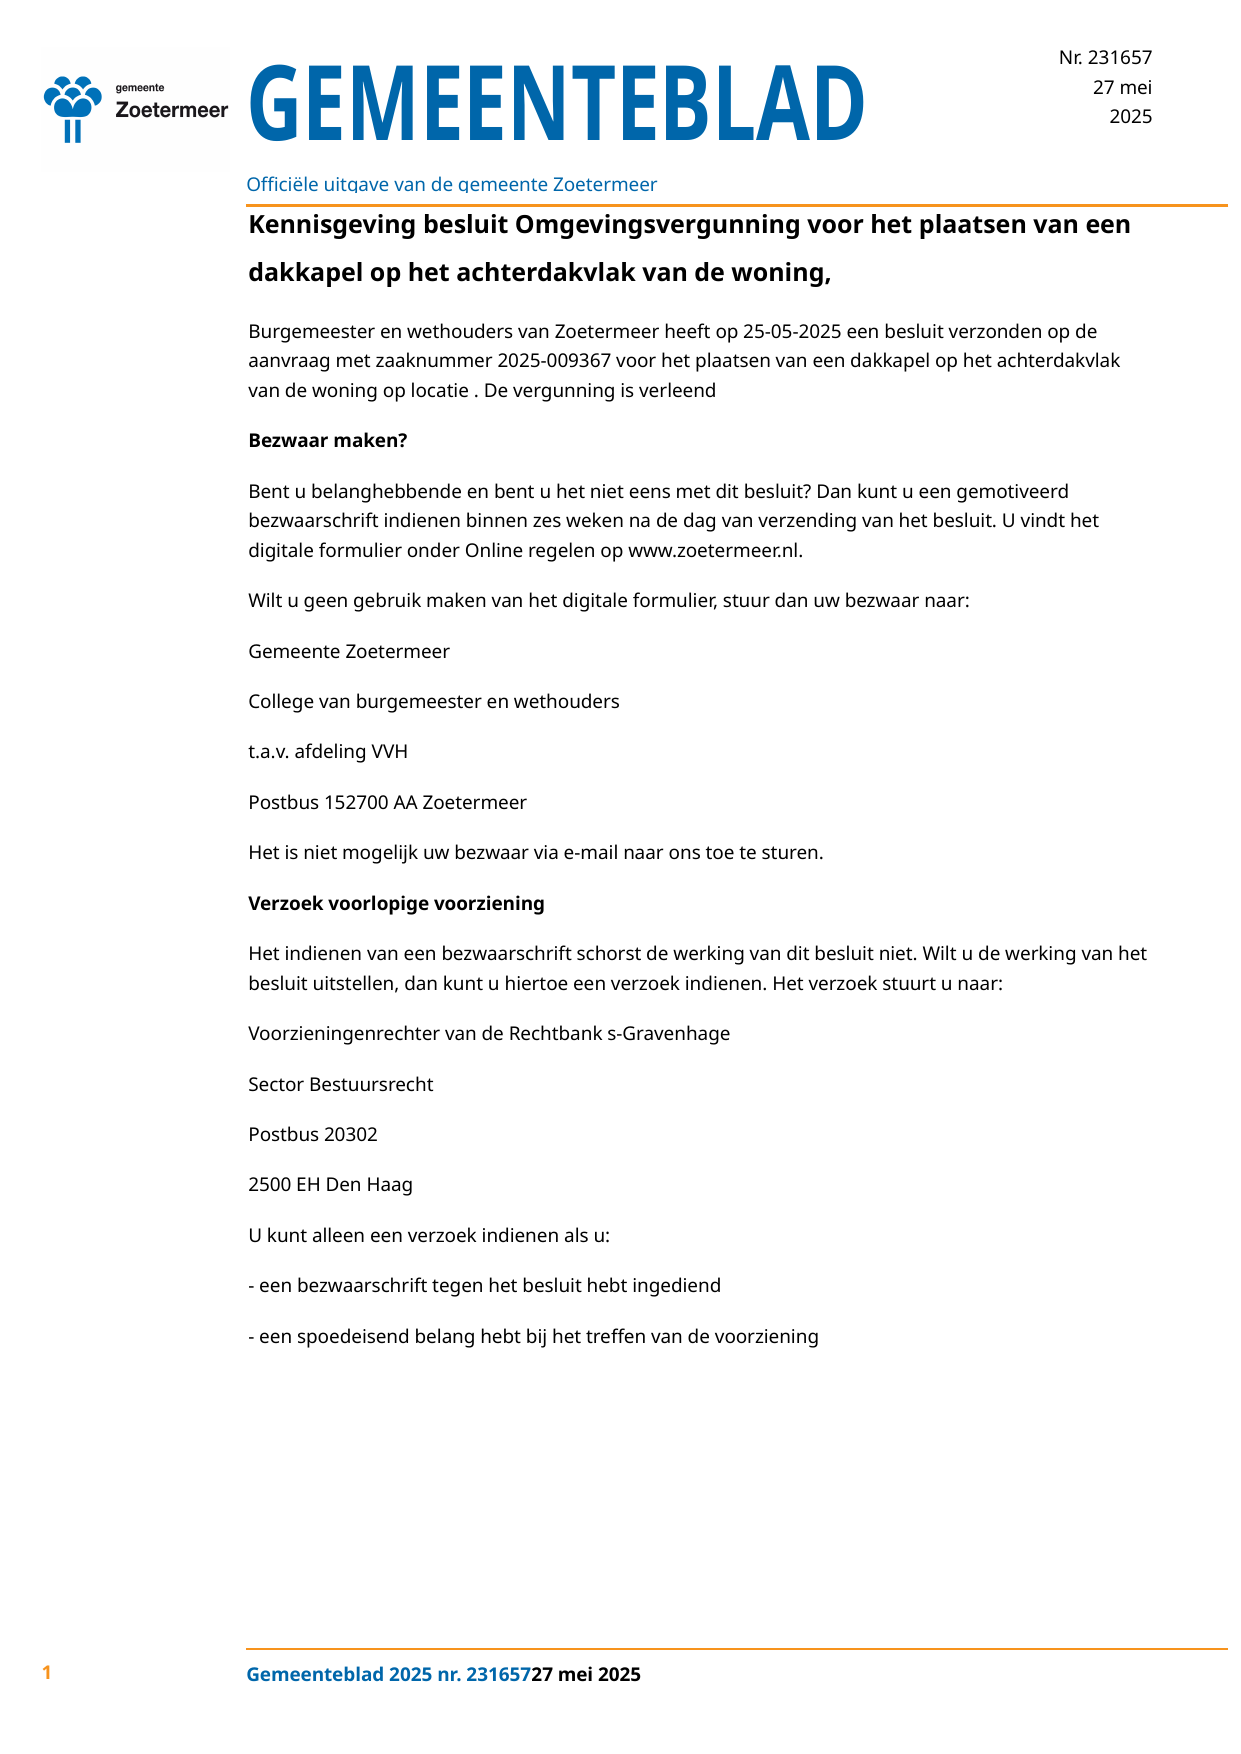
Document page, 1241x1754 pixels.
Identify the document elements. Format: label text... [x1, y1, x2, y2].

text Het indienen van een bezwaarschrift schorst de werking van dit besluit niet. Wilt u de werking van het besluit uitstellen, dan kunt u hiertoe een verzoek indienen. Het verzoek stuurt u naar: [248, 940, 1152, 996]
text U kunt alleen een verzoek indienen als u: [248, 1222, 1152, 1248]
text Gemeente Zoetermeer [248, 638, 1152, 664]
text t.a.v. afdeling VVH [248, 739, 1152, 764]
picture [41, 47, 231, 172]
text Burgemeester en wethouders van Zoetermeer heeft op 25-05-2025 een besluit verzonden op de aanvraag met zaaknummer 2025-009367 voor het plaatsen van een dakkapel op het achterdakvlak van de woning op locatie . De vergunning is verleend [248, 318, 1152, 403]
text 2500 EH Den Haag [248, 1172, 1152, 1197]
text Postbus 152700 AA Zoetermeer [248, 789, 1152, 815]
text Voorzieningenrechter van de Rechtbank s-Gravenhage [248, 1020, 1152, 1046]
text Het is niet mogelijk uw bezwaar via e-mail naar ons toe te sturen. [248, 839, 1152, 865]
text Wilt u geen gebruik maken van het digitale formulier, stuur dan uw bezwaar naar: [248, 587, 1152, 613]
text - een spoedeisend belang hebt bij het treffen van de voorziening [248, 1323, 1152, 1349]
text College van burgemeester en wethouders [248, 688, 1152, 714]
text Bent u belanghebbende en bent u het niet eens met dit besluit? Dan kunt u een gemotiveerd bezwaarschrift indienen binnen zes weken na de dag van verzending van het besluit. U vindt het digitale formulier onder Online regelen op www.zoetermeer.nl. [248, 478, 1152, 563]
text Verzoek voorlopige voorziening [248, 890, 1152, 916]
text Kennisgeving besluit Omgevingsvergunning voor het plaatsen van een dakkapel op het achterdakvlak van de woning, [248, 207, 1152, 288]
text Sector Bestuursrecht [248, 1071, 1152, 1097]
text - een bezwaarschrift tegen het besluit hebt ingediend [248, 1272, 1152, 1298]
text Postbus 20302 [248, 1121, 1152, 1147]
text Bezwaar maken? [248, 427, 1152, 453]
